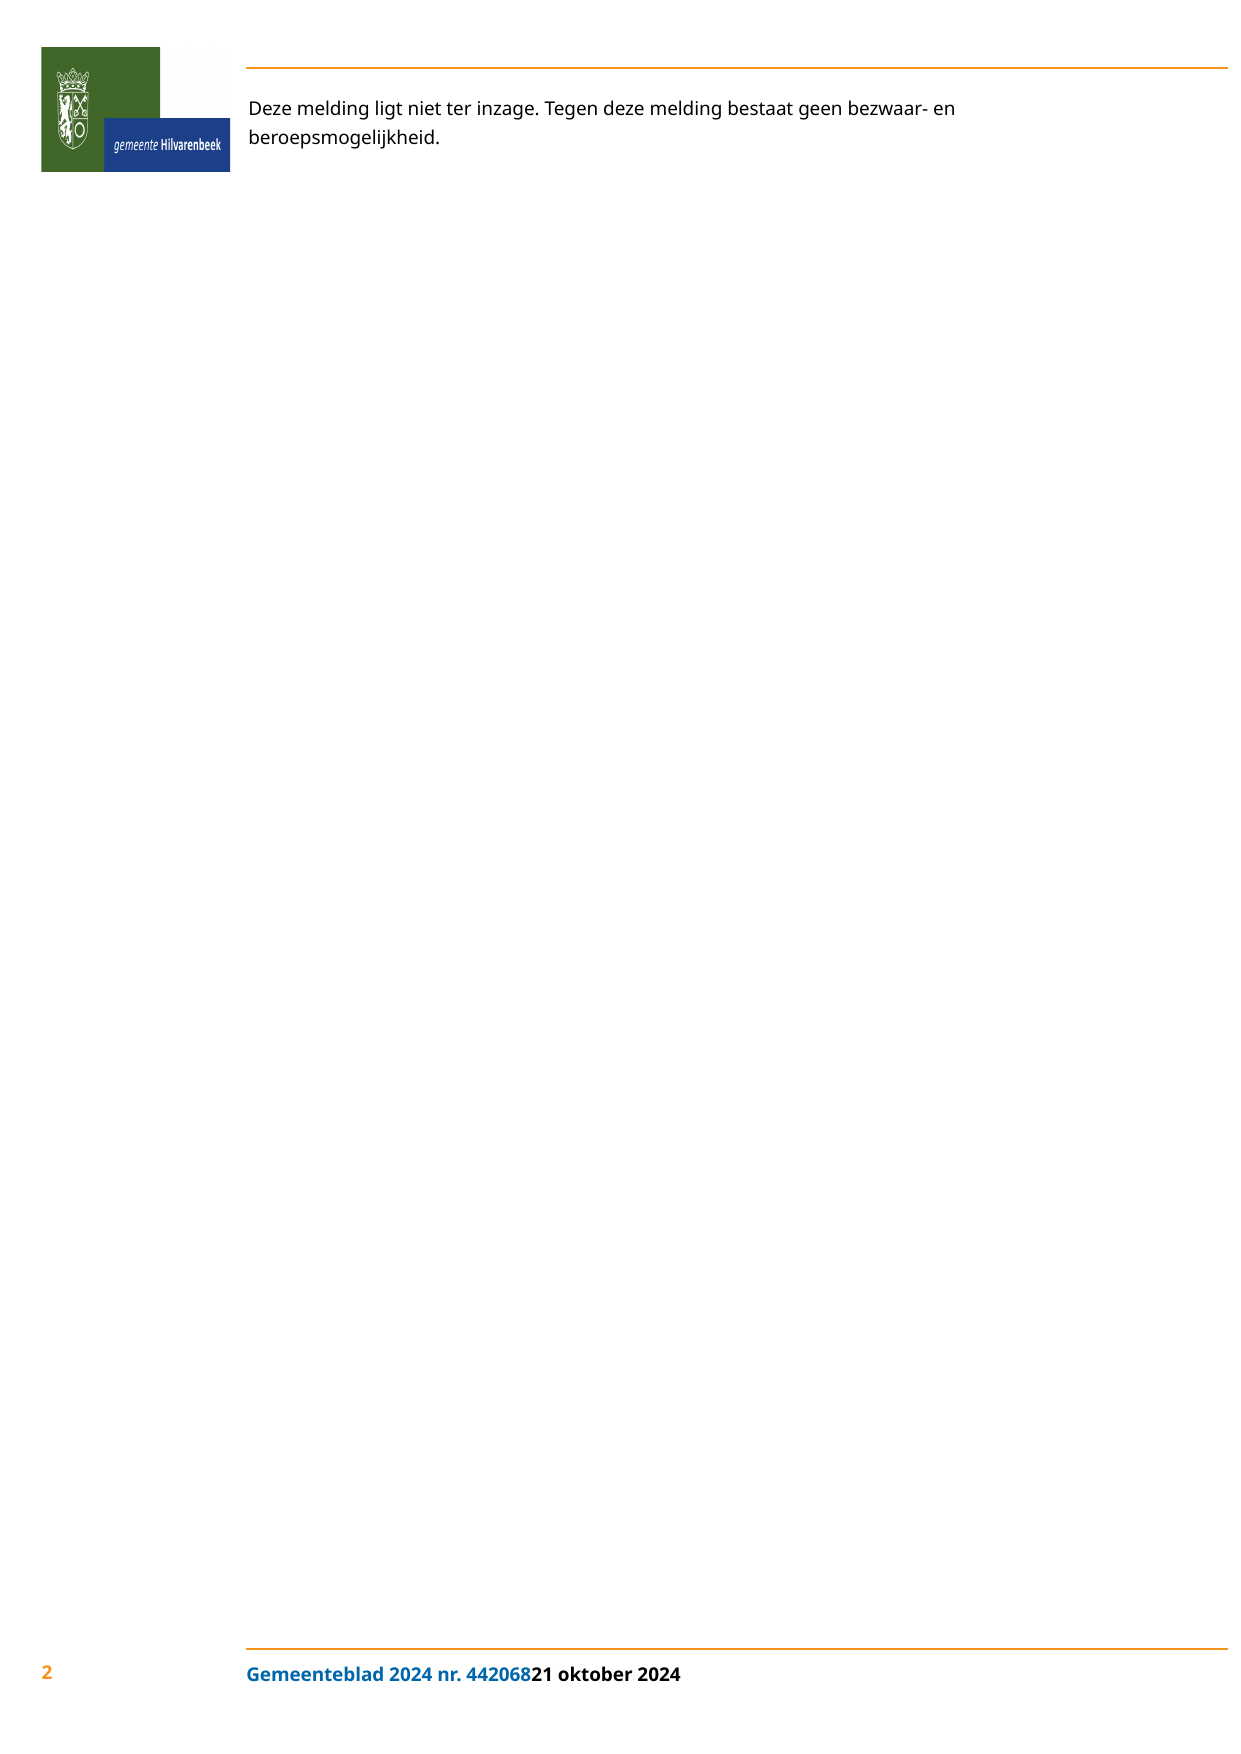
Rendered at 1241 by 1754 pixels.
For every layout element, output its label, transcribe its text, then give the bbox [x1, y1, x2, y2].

text Deze melding ligt niet ter inzage. Tegen deze melding bestaat geen bezwaar- en beroepsmogelijkheid. [248, 95, 1152, 150]
picture [41, 47, 231, 172]
